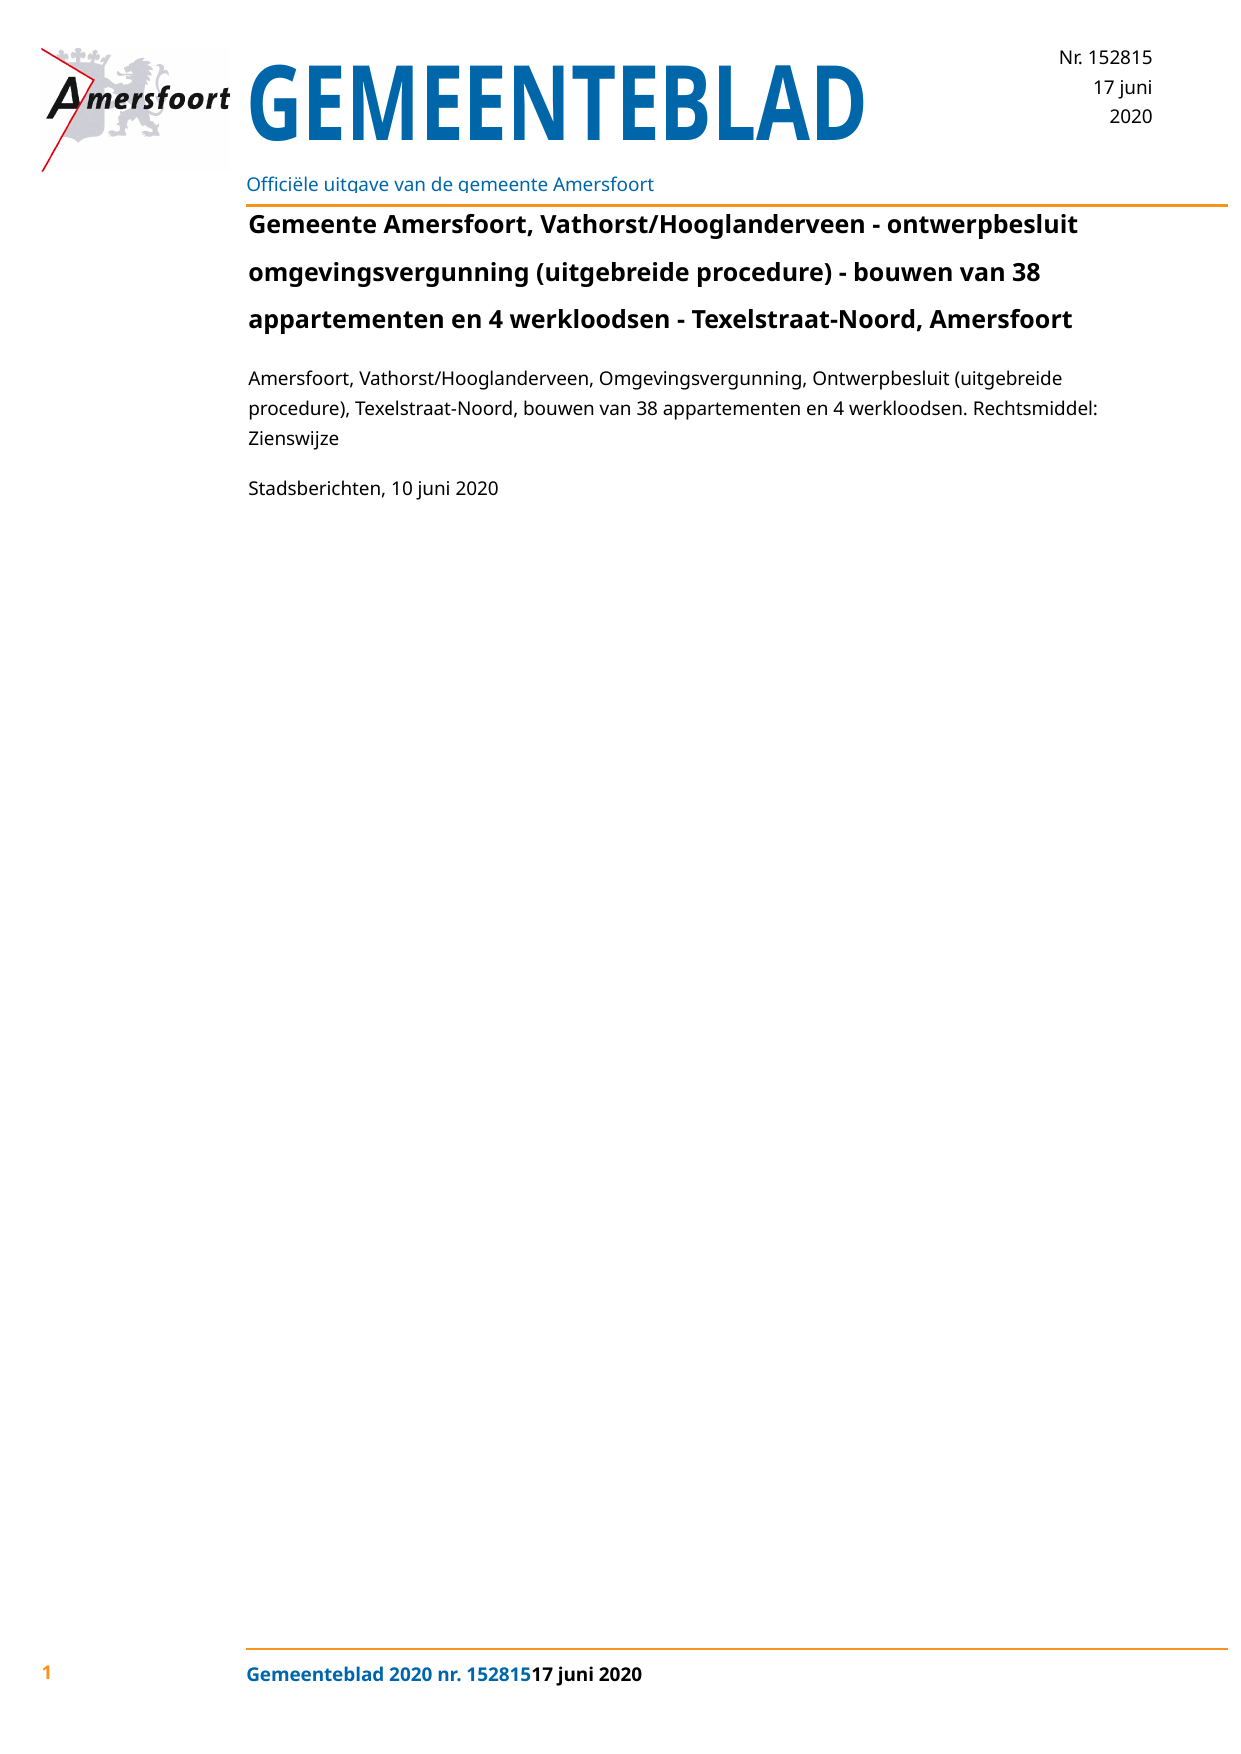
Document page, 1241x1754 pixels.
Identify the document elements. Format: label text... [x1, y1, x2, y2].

text Gemeente Amersfoort, Vathorst/Hooglanderveen - ontwerpbesluit omgevingsvergunning (uitgebreide procedure) - bouwen van 38 appartementen en 4 werkloodsen - Texelstraat-Noord, Amersfoort [248, 207, 1152, 336]
picture [41, 47, 231, 172]
text Amersfoort, Vathorst/Hooglanderveen, Omgevingsvergunning, Ontwerpbesluit (uitgebreide procedure), Texelstraat-Noord, bouwen van 38 appartementen en 4 werkloodsen. Rechtsmiddel: Zienswijze [248, 366, 1152, 450]
text Stadsberichten, 10 juni 2020 [248, 475, 1152, 501]
